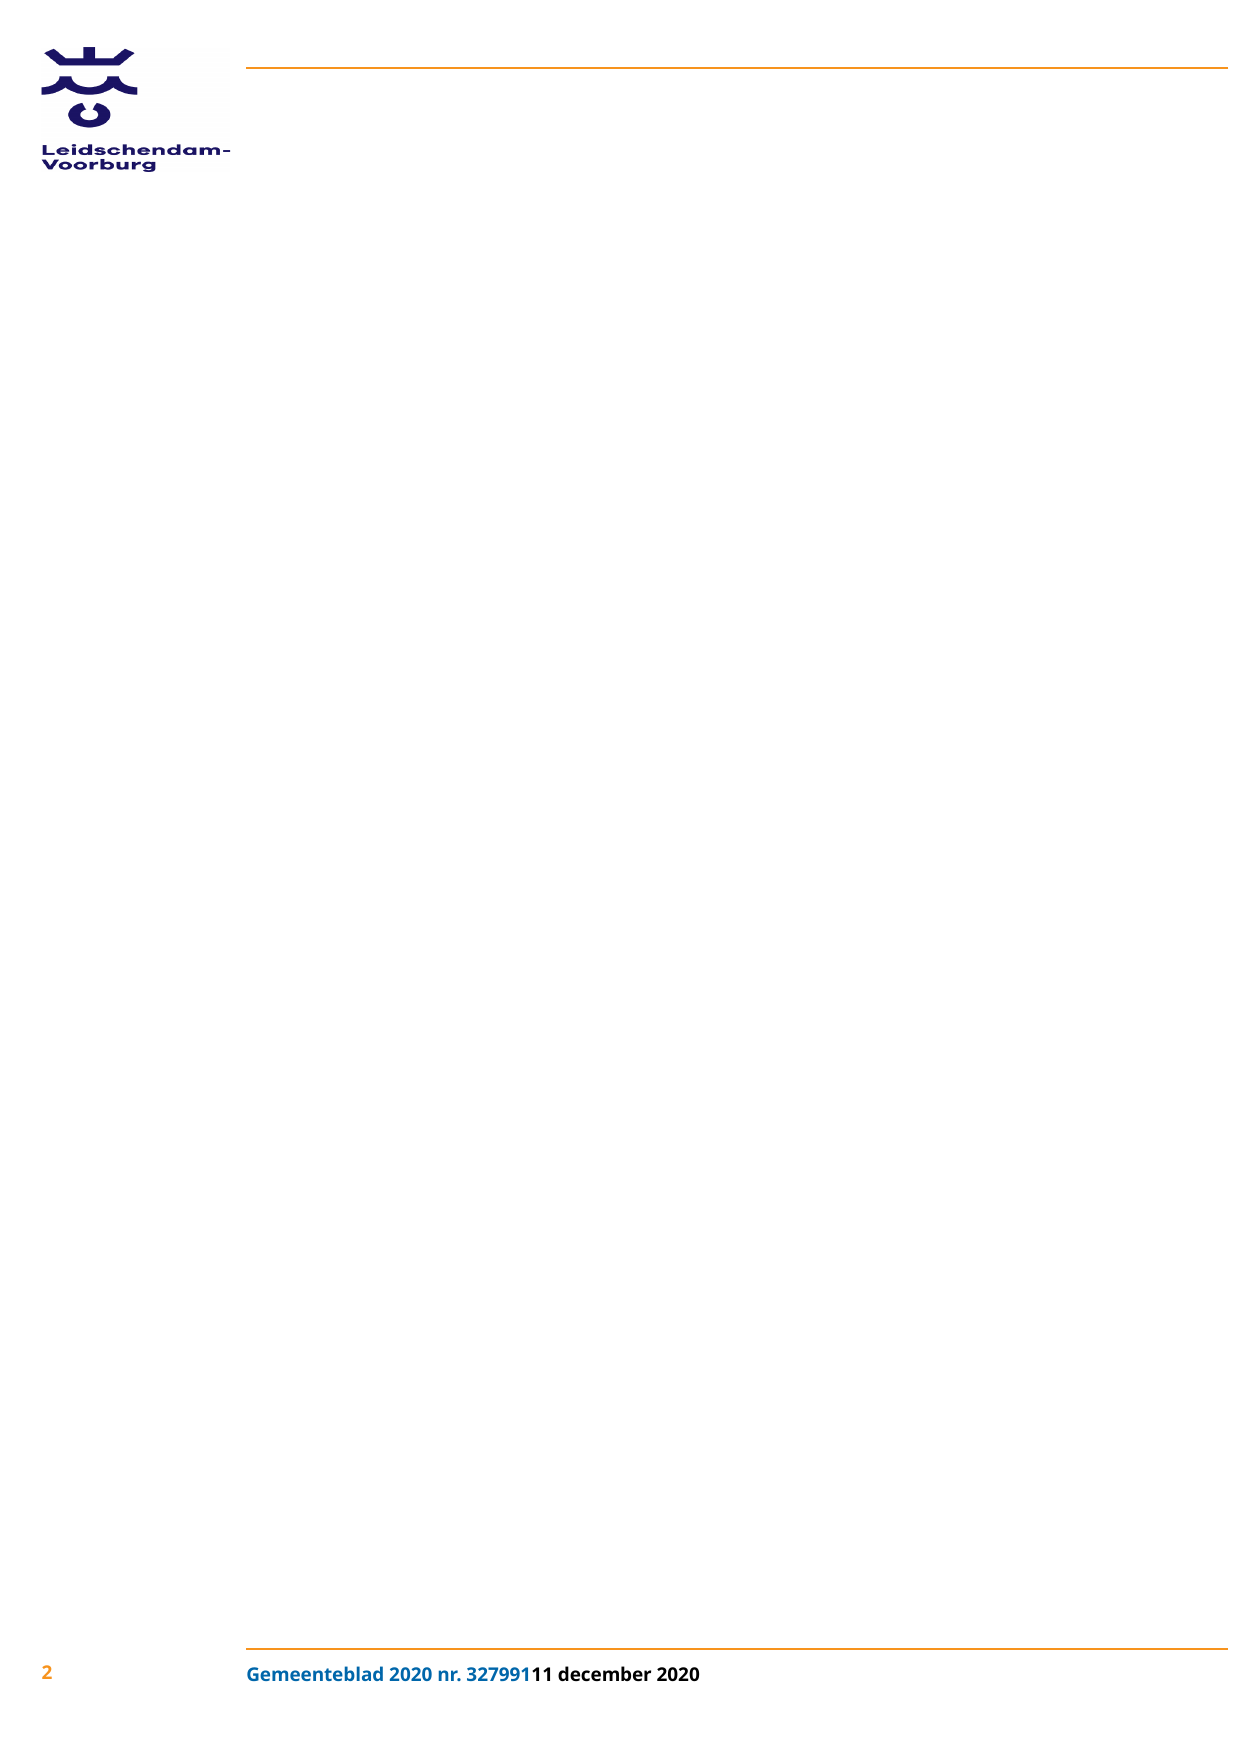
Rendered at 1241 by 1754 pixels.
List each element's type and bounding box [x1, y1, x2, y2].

picture [41, 47, 231, 172]
